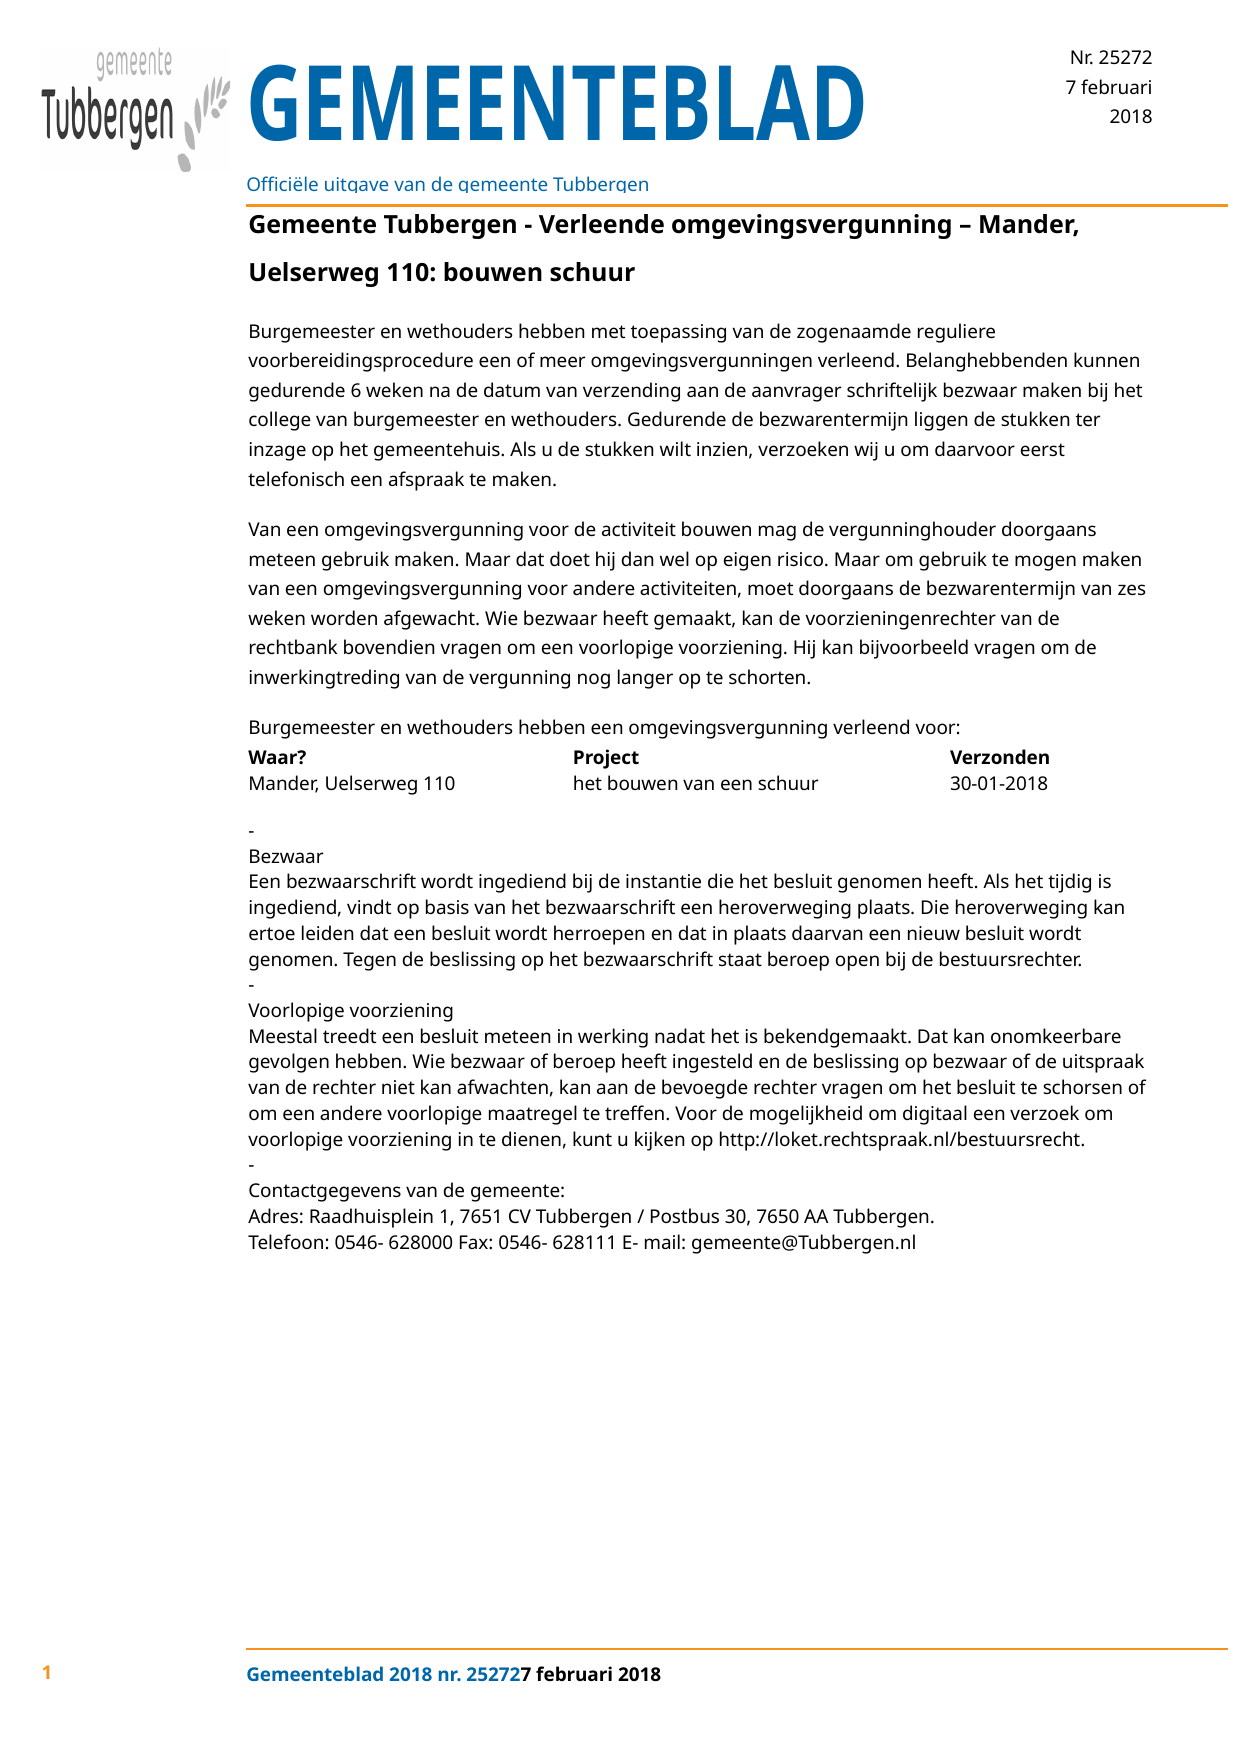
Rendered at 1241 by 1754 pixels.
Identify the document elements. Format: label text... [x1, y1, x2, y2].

text - [248, 972, 1152, 997]
table_header Waar? [248, 744, 573, 770]
table_header Project [573, 744, 950, 770]
text Adres: Raadhuisplein 1, 7651 CV Tubbergen / Postbus 30, 7650 AA Tubbergen. [248, 1203, 1152, 1229]
text Een bezwaarschrift wordt ingediend bij de instantie die het besluit genomen heeft. Als het tijdig is ingediend, vindt op basis van het bezwaarschrift een heroverweging plaats. Die heroverweging kan ertoe leiden dat een besluit wordt herroepen en dat in plaats daarvan een nieuw besluit wordt genomen. Tegen de beslissing op het bezwaarschrift staat beroep open bij de bestuursrechter. [248, 869, 1152, 972]
table_header Verzonden [950, 744, 1152, 770]
text Voorlopige voorziening [248, 997, 1152, 1023]
text Gemeente Tubbergen - Verleende omgevingsvergunning – Mander, Uelserweg 110: bouwen schuur [248, 207, 1152, 288]
text - [248, 817, 1152, 843]
text Meestal treedt een besluit meteen in werking nadat het is bekendgemaakt. Dat kan onomkeerbare gevolgen hebben. Wie bezwaar of beroep heeft ingesteld en de beslissing op bezwaar of de uitspraak van de rechter niet kan afwachten, kan aan de bevoegde rechter vragen om het besluit te schorsen of om een andere voorlopige maatregel te treffen. Voor de mogelijkheid om digitaal een verzoek om voorlopige voorziening in te dienen, kunt u kijken op http://loket.rechtspraak.nl/bestuursrecht. [248, 1023, 1152, 1152]
picture [41, 47, 231, 172]
text Contactgegevens van de gemeente: [248, 1177, 1152, 1203]
table_cell Mander, Uelserweg 110 [248, 770, 573, 796]
text Van een omgevingsvergunning voor de activiteit bouwen mag de vergunninghouder doorgaans meteen gebruik maken. Maar dat doet hij dan wel op eigen risico. Maar om gebruik te mogen maken van een omgevingsvergunning voor andere activiteiten, moet doorgaans de bezwarentermijn van zes weken worden afgewacht. Wie bezwaar heeft gemaakt, kan de voorzieningenrechter van de rechtbank bovendien vragen om een voorlopige voorziening. Hij kan bijvoorbeeld vragen om de inwerkingtreding van de vergunning nog langer op te schorten. [248, 516, 1152, 690]
table_cell het bouwen van een schuur [573, 770, 950, 796]
text Burgemeester en wethouders hebben een omgevingsvergunning verleend voor: [248, 714, 1152, 740]
text - [248, 1152, 1152, 1177]
text Burgemeester en wethouders hebben met toepassing van de zogenaamde reguliere voorbereidingsprocedure een of meer omgevingsvergunningen verleend. Belanghebbenden kunnen gedurende 6 weken na de datum van verzending aan de aanvrager schriftelijk bezwaar maken bij het college van burgemeester en wethouders. Gedurende de bezwarentermijn liggen de stukken ter inzage op het gemeentehuis. Als u de stukken wilt inzien, verzoeken wij u om daarvoor eerst telefonisch een afspraak te maken. [248, 318, 1152, 492]
text Bezwaar [248, 843, 1152, 869]
text Telefoon: 0546- 628000 Fax: 0546- 628111 E- mail: gemeente@Tubbergen.nl [248, 1229, 1152, 1254]
table_cell 30-01-2018 [950, 770, 1152, 796]
